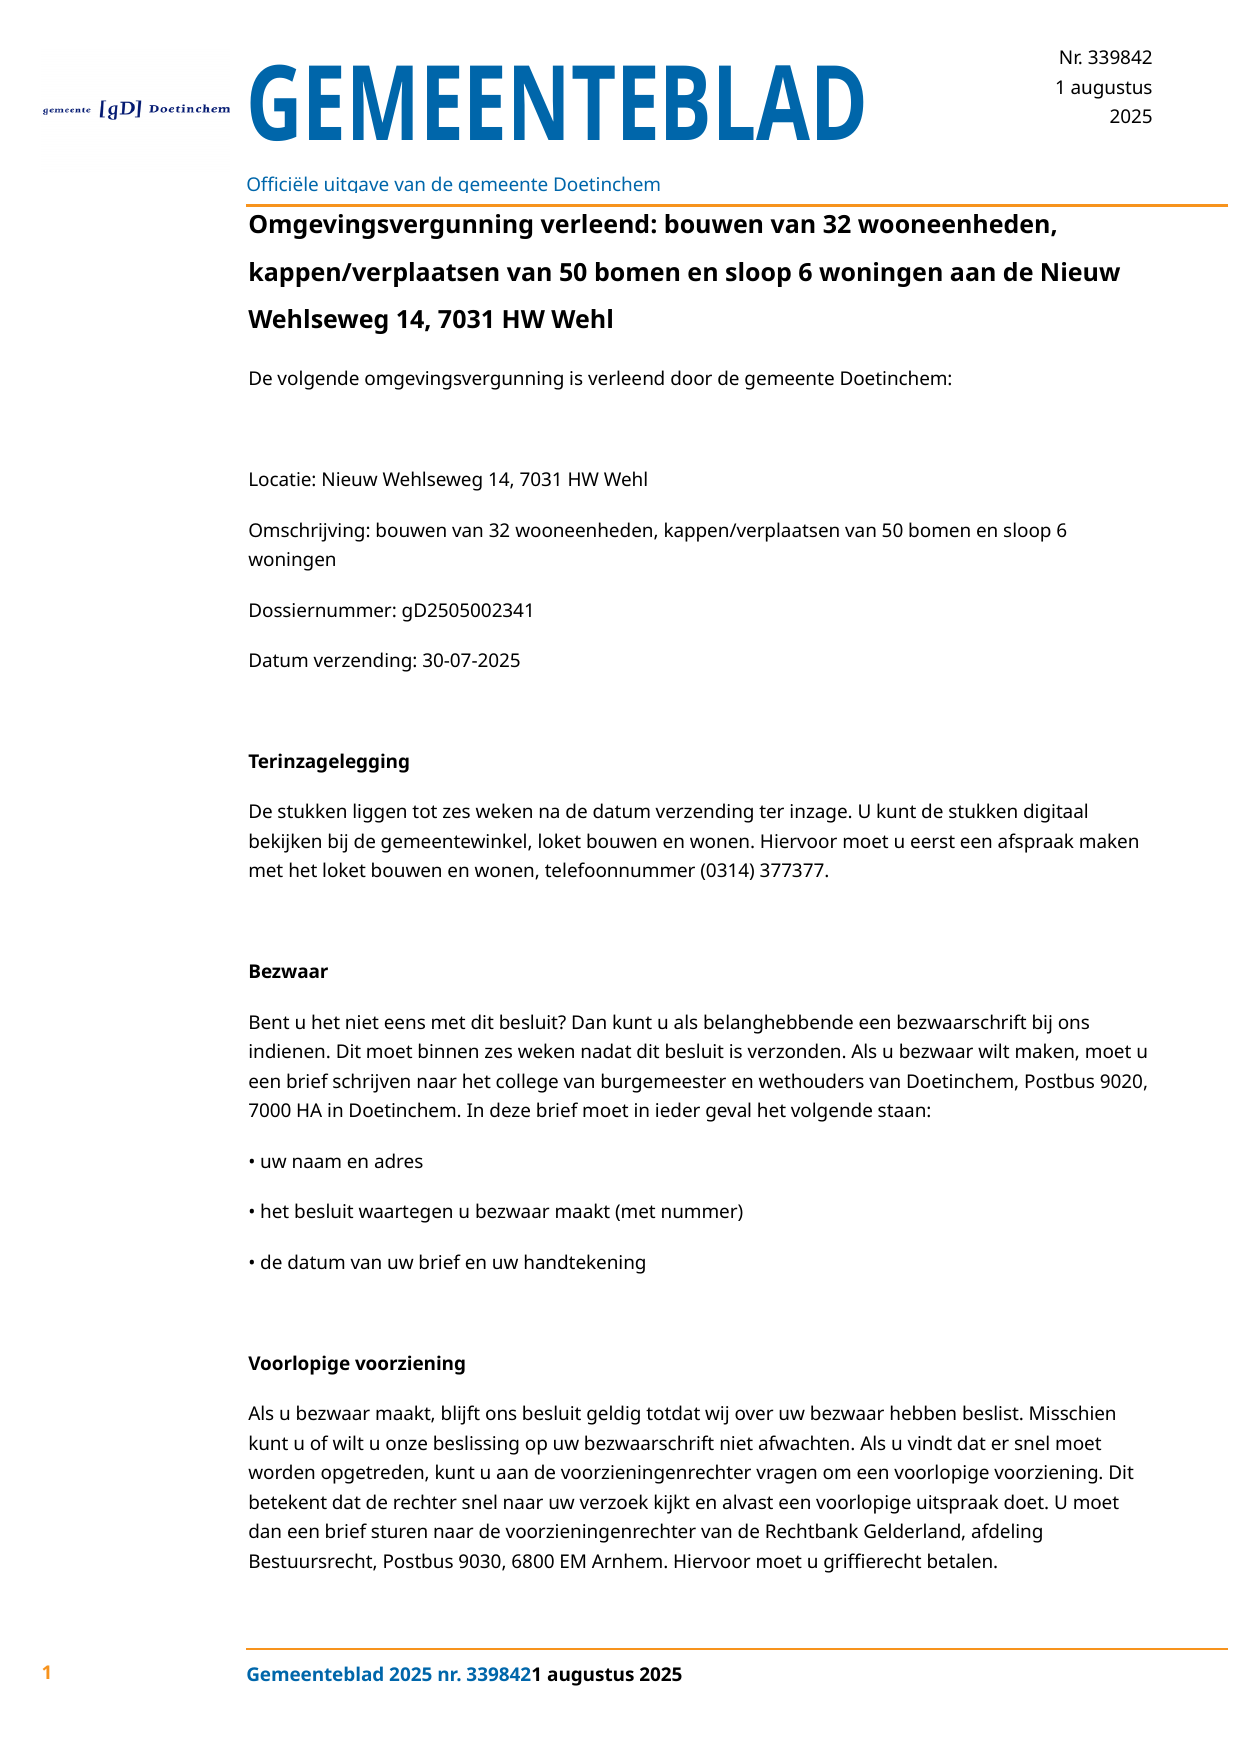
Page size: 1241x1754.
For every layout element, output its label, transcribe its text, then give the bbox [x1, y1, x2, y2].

text Datum verzending: 30-07-2025 [248, 647, 1152, 673]
text Omgevingsvergunning verleend: bouwen van 32 wooneenheden, kappen/verplaatsen van 50 bomen en sloop 6 woningen aan de Nieuw Wehlseweg 14, 7031 HW Wehl [248, 207, 1152, 336]
text Bent u het niet eens met dit besluit? Dan kunt u als belanghebbende een bezwaarschrift bij ons indienen. Dit moet binnen zes weken nadat dit besluit is verzonden. Als u bezwaar wilt maken, moet u een brief schrijven naar het college van burgemeester en wethouders van Doetinchem, Postbus 9020, 7000 HA in Doetinchem. In deze brief moet in ieder geval het volgende staan: [248, 1009, 1152, 1123]
text De volgende omgevingsvergunning is verleend door de gemeente Doetinchem: [248, 366, 1152, 391]
text Voorlopige voorziening [248, 1350, 1152, 1375]
text Bezwaar [248, 958, 1152, 984]
text Terinzagelegging [248, 748, 1152, 774]
text Omschrijving: bouwen van 32 wooneenheden, kappen/verplaatsen van 50 bomen en sloop 6 woningen [248, 517, 1152, 572]
text • de datum van uw brief en uw handtekening [248, 1249, 1152, 1274]
text • uw naam en adres [248, 1148, 1152, 1174]
text De stukken liggen tot zes weken na de datum verzending ter inzage. U kunt de stukken digitaal bekijken bij de gemeentewinkel, loket bouwen en wonen. Hiervoor moet u eerst een afspraak maken met het loket bouwen en wonen, telefoonnummer (0314) 377377. [248, 798, 1152, 883]
text • het besluit waartegen u bezwaar maakt (met nummer) [248, 1198, 1152, 1224]
picture [41, 47, 231, 172]
text Dossiernummer: gD2505002341 [248, 597, 1152, 622]
text Locatie: Nieuw Wehlseweg 14, 7031 HW Wehl [248, 466, 1152, 492]
text Als u bezwaar maakt, blijft ons besluit geldig totdat wij over uw bezwaar hebben beslist. Misschien kunt u of wilt u onze beslissing op uw bezwaarschrift niet afwachten. Als u vindt dat er snel moet worden opgetreden, kunt u aan de voorzieningenrechter vragen om een voorlopige voorziening. Dit betekent dat de rechter snel naar uw verzoek kijkt en alvast een voorlopige uitspraak doet. U moet dan een brief sturen naar de voorzieningenrechter van de Rechtbank Gelderland, afdeling Bestuursrecht, Postbus 9030, 6800 EM Arnhem. Hiervoor moet u griffierecht betalen. [248, 1400, 1152, 1574]
